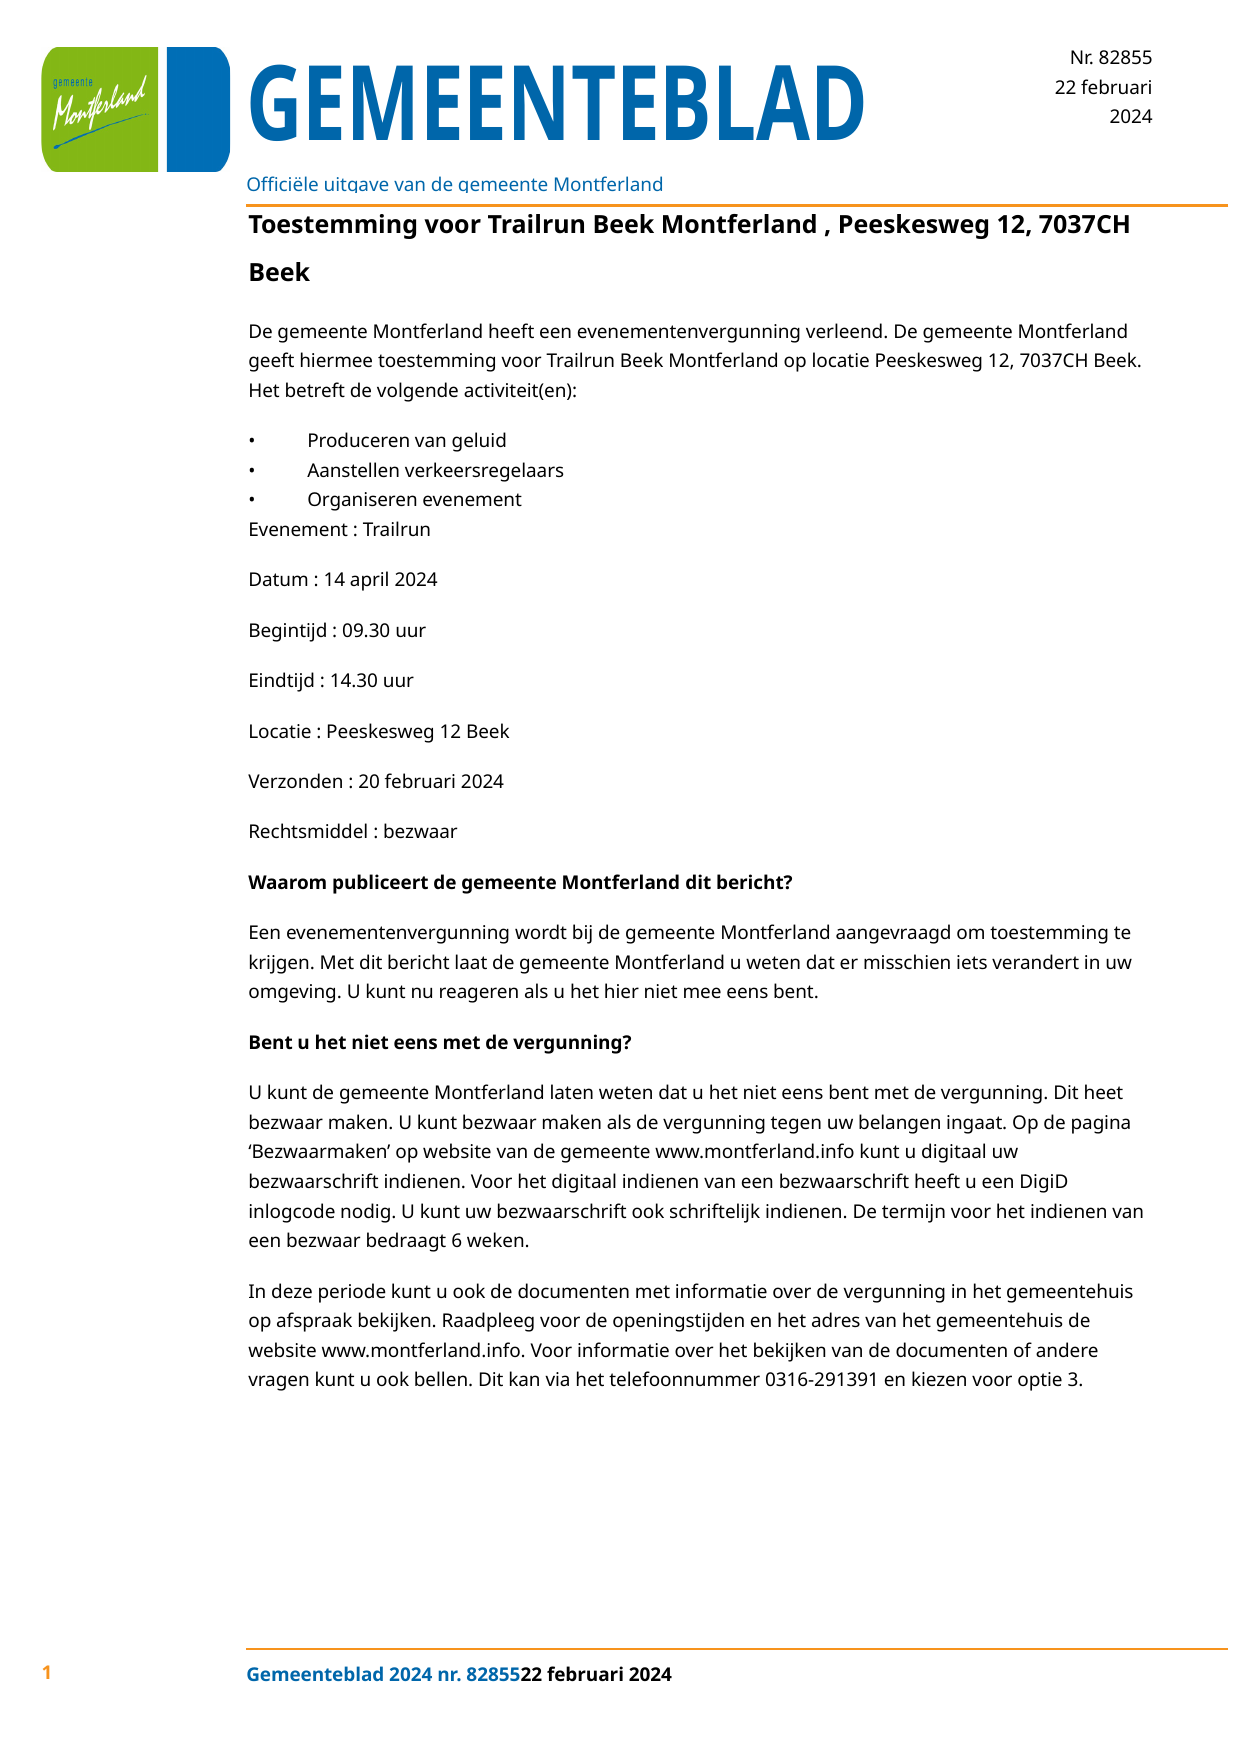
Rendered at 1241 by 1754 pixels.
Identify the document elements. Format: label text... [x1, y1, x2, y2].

list Aanstellen verkeersregelaars [248, 457, 1152, 483]
text Rechtsmiddel : bezwaar [248, 819, 1152, 844]
text Locatie : Peeskesweg 12 Beek [248, 718, 1152, 744]
list Produceren van geluid [248, 427, 1152, 453]
text Toestemming voor Trailrun Beek Montferland , Peeskesweg 12, 7037CH Beek [248, 207, 1152, 288]
text Bent u het niet eens met de vergunning? [248, 1029, 1152, 1055]
text Een evenementenvergunning wordt bij de gemeente Montferland aangevraagd om toestemming te krijgen. Met dit bericht laat de gemeente Montferland u weten dat er misschien iets verandert in uw omgeving. U kunt nu reageren als u het hier niet mee eens bent. [248, 919, 1152, 1004]
text Begintijd : 09.30 uur [248, 617, 1152, 643]
text De gemeente Montferland heeft een evenementenvergunning verleend. De gemeente Montferland geeft hiermee toestemming voor Trailrun Beek Montferland op locatie Peeskesweg 12, 7037CH Beek. Het betreft de volgende activiteit(en): [248, 318, 1152, 403]
text Evenement : Trailrun [248, 516, 1152, 542]
picture [41, 47, 231, 172]
text Waarom publiceert de gemeente Montferland dit bericht? [248, 869, 1152, 895]
text U kunt de gemeente Montferland laten weten dat u het niet eens bent met de vergunning. Dit heet bezwaar maken. U kunt bezwaar maken als de vergunning tegen uw belangen ingaat. Op de pagina ‘Bezwaarmaken’ op website van de gemeente www.montferland.info kunt u digitaal uw bezwaarschrift indienen. Voor het digitaal indienen van een bezwaarschrift heeft u een DigiD inlogcode nodig. U kunt uw bezwaarschrift ook schriftelijk indienen. De termijn voor het indienen van een bezwaar bedraagt 6 weken. [248, 1079, 1152, 1253]
text Verzonden : 20 februari 2024 [248, 768, 1152, 794]
text In deze periode kunt u ook de documenten met informatie over de vergunning in het gemeentehuis op afspraak bekijken. Raadpleeg voor de openingstijden en het adres van het gemeentehuis de website www.montferland.info. Voor informatie over het bekijken van de documenten of andere vragen kunt u ook bellen. Dit kan via het telefoonnummer 0316-291391 en kiezen voor optie 3. [248, 1278, 1152, 1392]
text Datum : 14 april 2024 [248, 567, 1152, 592]
list Organiseren evenement [248, 487, 1152, 512]
text Eindtijd : 14.30 uur [248, 667, 1152, 693]
